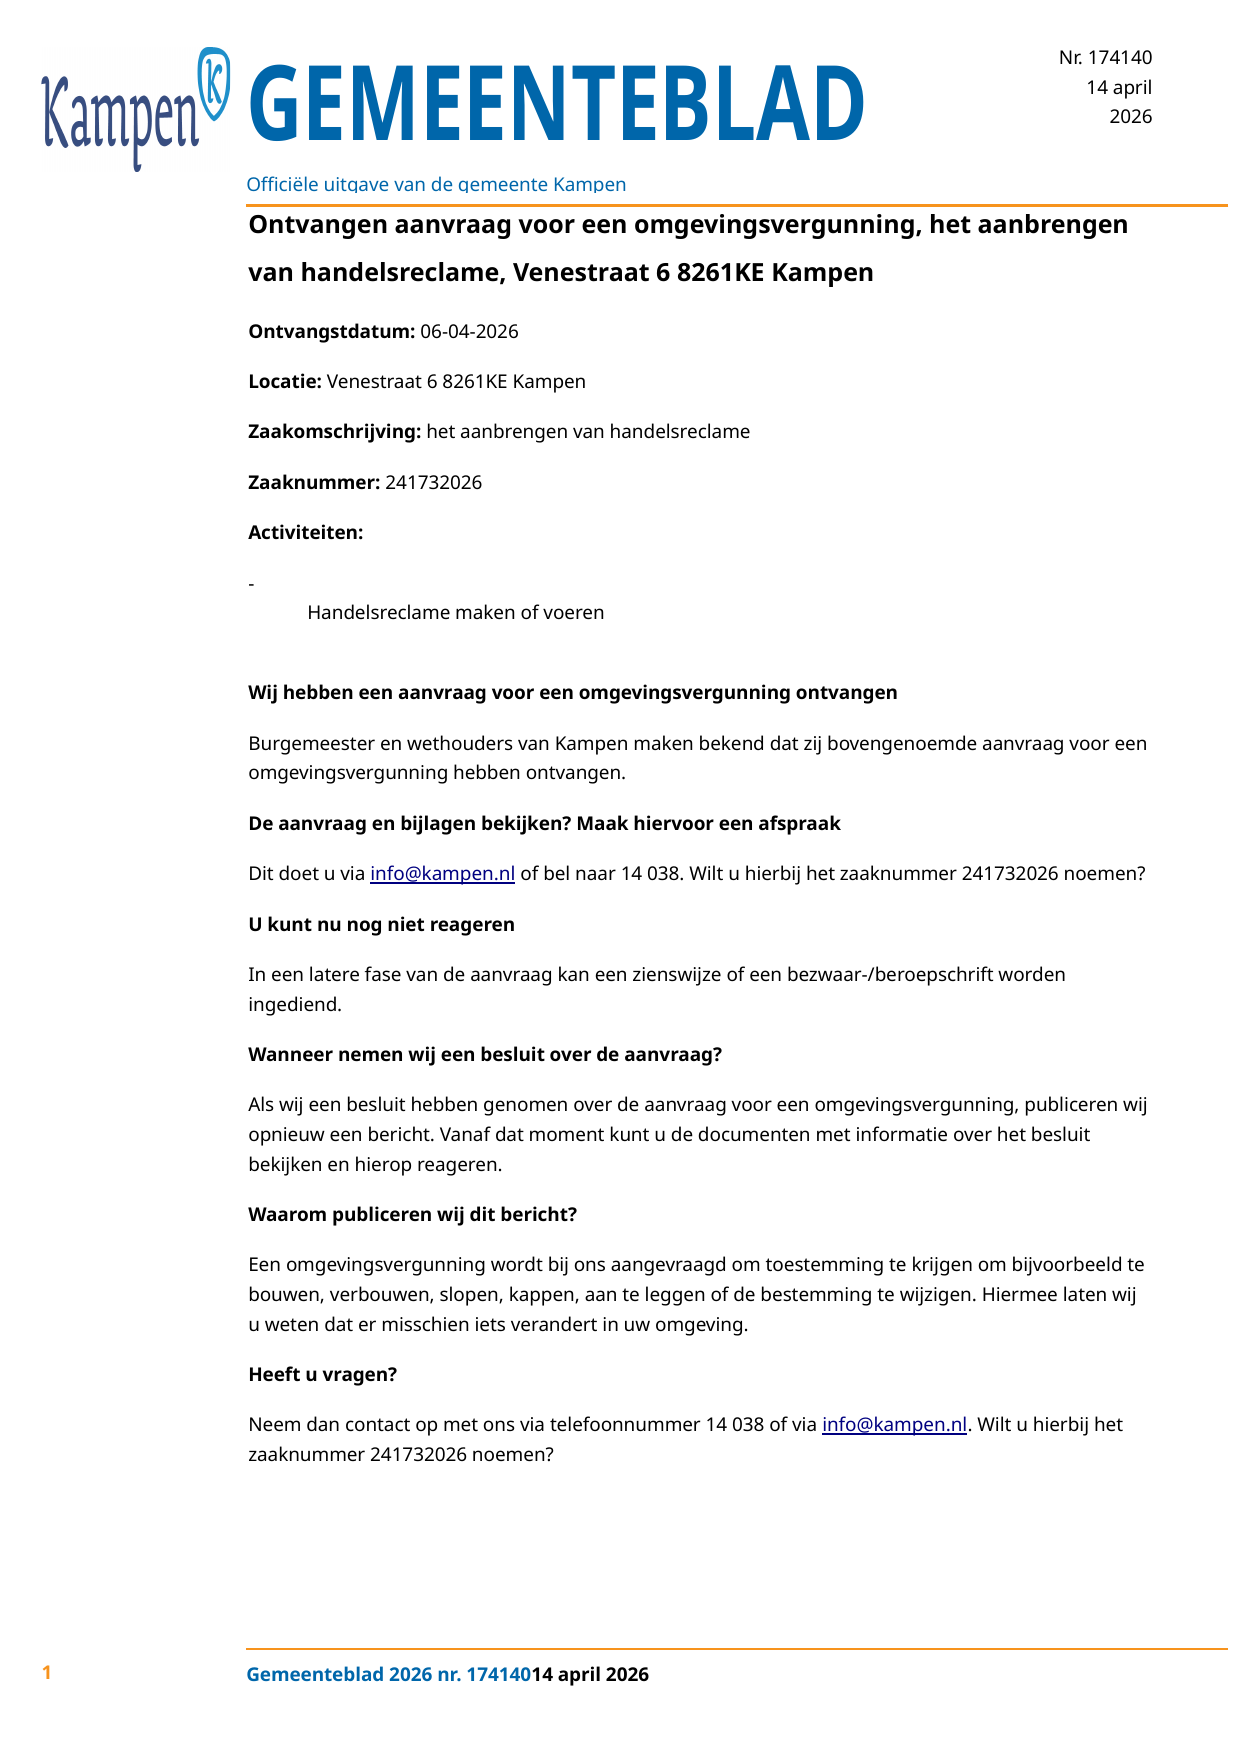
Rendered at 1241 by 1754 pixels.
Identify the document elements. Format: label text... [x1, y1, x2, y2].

text Heeft u vragen? [248, 1361, 1152, 1387]
text Ontvangen aanvraag voor een omgevingsvergunning, het aanbrengen van handelsreclame, Venestraat 6 8261KE Kampen [248, 207, 1152, 288]
text Een omgevingsvergunning wordt bij ons aangevraagd om toestemming te krijgen om bijvoorbeeld te bouwen, verbouwen, slopen, kappen, aan te leggen of de bestemming te wijzigen. Hiermee laten wij u weten dat er misschien iets verandert in uw omgeving. [248, 1252, 1152, 1337]
text U kunt nu nog niet reageren [248, 911, 1152, 937]
text Dit doet u via info@kampen.nl of bel naar 14 038. Wilt u hierbij het zaaknummer 241732026 noemen? [248, 860, 1152, 886]
text Ontvangstdatum: 06-04-2026 [248, 318, 1152, 344]
text De aanvraag en bijlagen bekijken? Maak hiervoor een afspraak [248, 810, 1152, 836]
text Neem dan contact op met ons via telefoonnummer 14 038 of via info@kampen.nl. Wilt u hierbij het zaaknummer 241732026 noemen? [248, 1412, 1152, 1467]
text Activiteiten: [248, 519, 1152, 545]
text In een latere fase van de aanvraag kan een zienswijze of een bezwaar-/beroepschrift worden ingediend. [248, 961, 1152, 1017]
text Zaaknummer: 241732026 [248, 469, 1152, 495]
list Handelsreclame maken of voeren [248, 599, 1152, 625]
text Burgemeester en wethouders van Kampen maken bekend dat zij bovengenoemde aanvraag voor een omgevingsvergunning hebben ontvangen. [248, 730, 1152, 785]
text Waarom publiceren wij dit bericht? [248, 1201, 1152, 1227]
picture [41, 47, 231, 172]
text Wij hebben een aanvraag voor een omgevingsvergunning ontvangen [248, 679, 1152, 705]
text Zaakomschrijving: het aanbrengen van handelsreclame [248, 419, 1152, 444]
text Wanneer nemen wij een besluit over de aanvraag? [248, 1041, 1152, 1067]
text Locatie: Venestraat 6 8261KE Kampen [248, 368, 1152, 394]
text Als wij een besluit hebben genomen over de aanvraag voor een omgevingsvergunning, publiceren wij opnieuw een bericht. Vanaf dat moment kunt u de documenten met informatie over het besluit bekijken en hierop reageren. [248, 1092, 1152, 1177]
